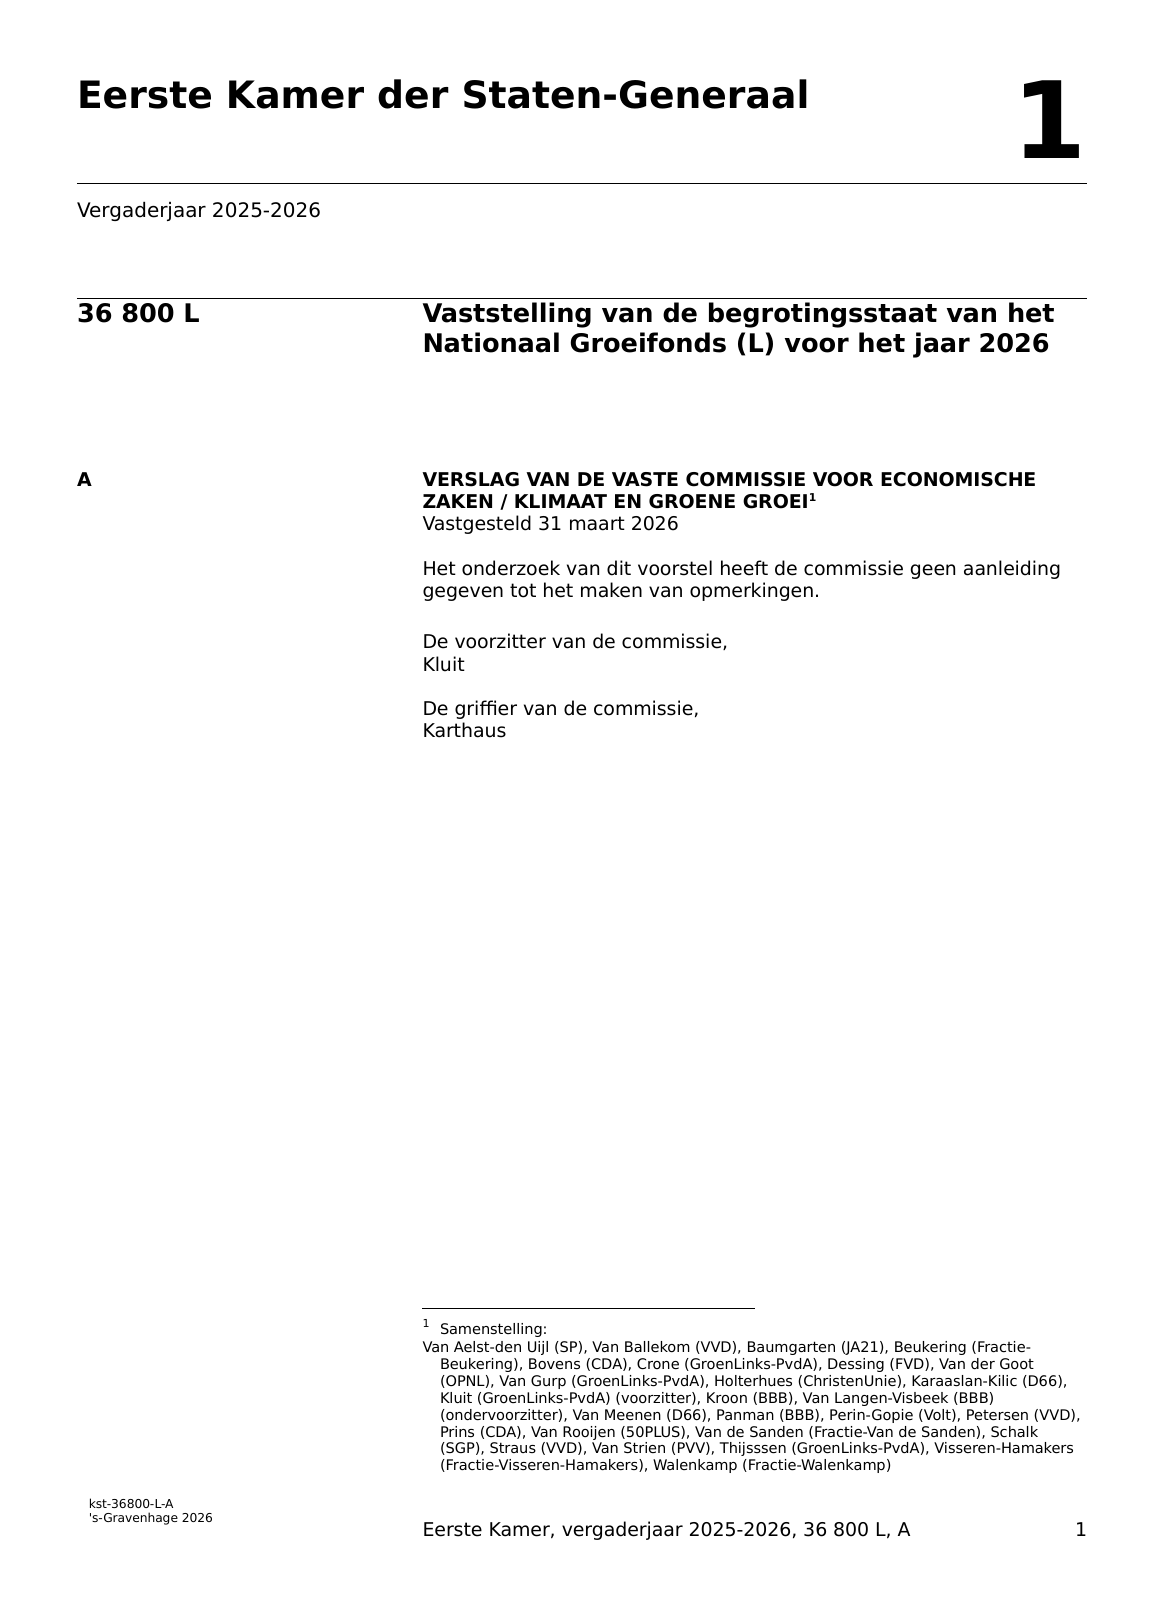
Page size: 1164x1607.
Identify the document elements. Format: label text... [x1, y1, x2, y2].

text Samenstelling: [422, 1317, 1087, 1339]
text 's-Gravenhage 2026 [88, 1511, 323, 1525]
text Vastgesteld 31 maart 2026 [422, 513, 1087, 535]
subtitle A VERSLAG VAN DE VASTE COMMISSIE VOOR ECONOMISCHE ZAKEN / KLIMAAT EN GROENE GROEI [77, 469, 1087, 513]
text kst-36800-L-A [88, 1497, 323, 1511]
table_header Eerste Kamer der Staten-Generaal [77, 59, 886, 183]
text Het onderzoek van dit voorstel heeft de commissie geen aanleiding gegeven tot het maken van opmerkingen. [422, 557, 1087, 601]
table_cell Vergaderjaar 2025-2026 [77, 184, 1087, 298]
subtitle 36 800 L Vaststelling van de begrotingsstaat van het Nationaal Groeifonds (L) voor het jaar 2026 [77, 299, 1087, 358]
text De griffier van de commissie, Karthaus [422, 698, 1087, 742]
table_header 1 [886, 59, 1087, 183]
text Van Aelst-den Uijl (SP), Van Ballekom (VVD), Baumgarten (JA21), Beukering (Fractie-Beukering), Bovens (CDA), Crone (GroenLinks-PvdA), Dessing (FVD), Van der Goot (OPNL), Van Gurp (GroenLinks-PvdA), Holterhues (ChristenUnie), Karaaslan-Kilic (D66), Kluit (GroenLinks-PvdA) (voorzitter), Kroon (BBB), Van Langen-Visbeek (BBB) (ondervoorzitter), Van Meenen (D66), Panman (BBB), Perin-Gopie (Volt), Petersen (VVD), Prins (CDA), Van Rooijen (50PLUS), Van de Sanden (Fractie-Van de Sanden), Schalk (SGP), Straus (VVD), Van Strien (PVV), Thijsssen (GroenLinks-PvdA), Visseren-Hamakers (Fractie-Visseren-Hamakers), Walenkamp (Fractie-Walenkamp) [422, 1339, 1087, 1474]
text De voorzitter van de commissie, Kluit [422, 631, 1087, 675]
